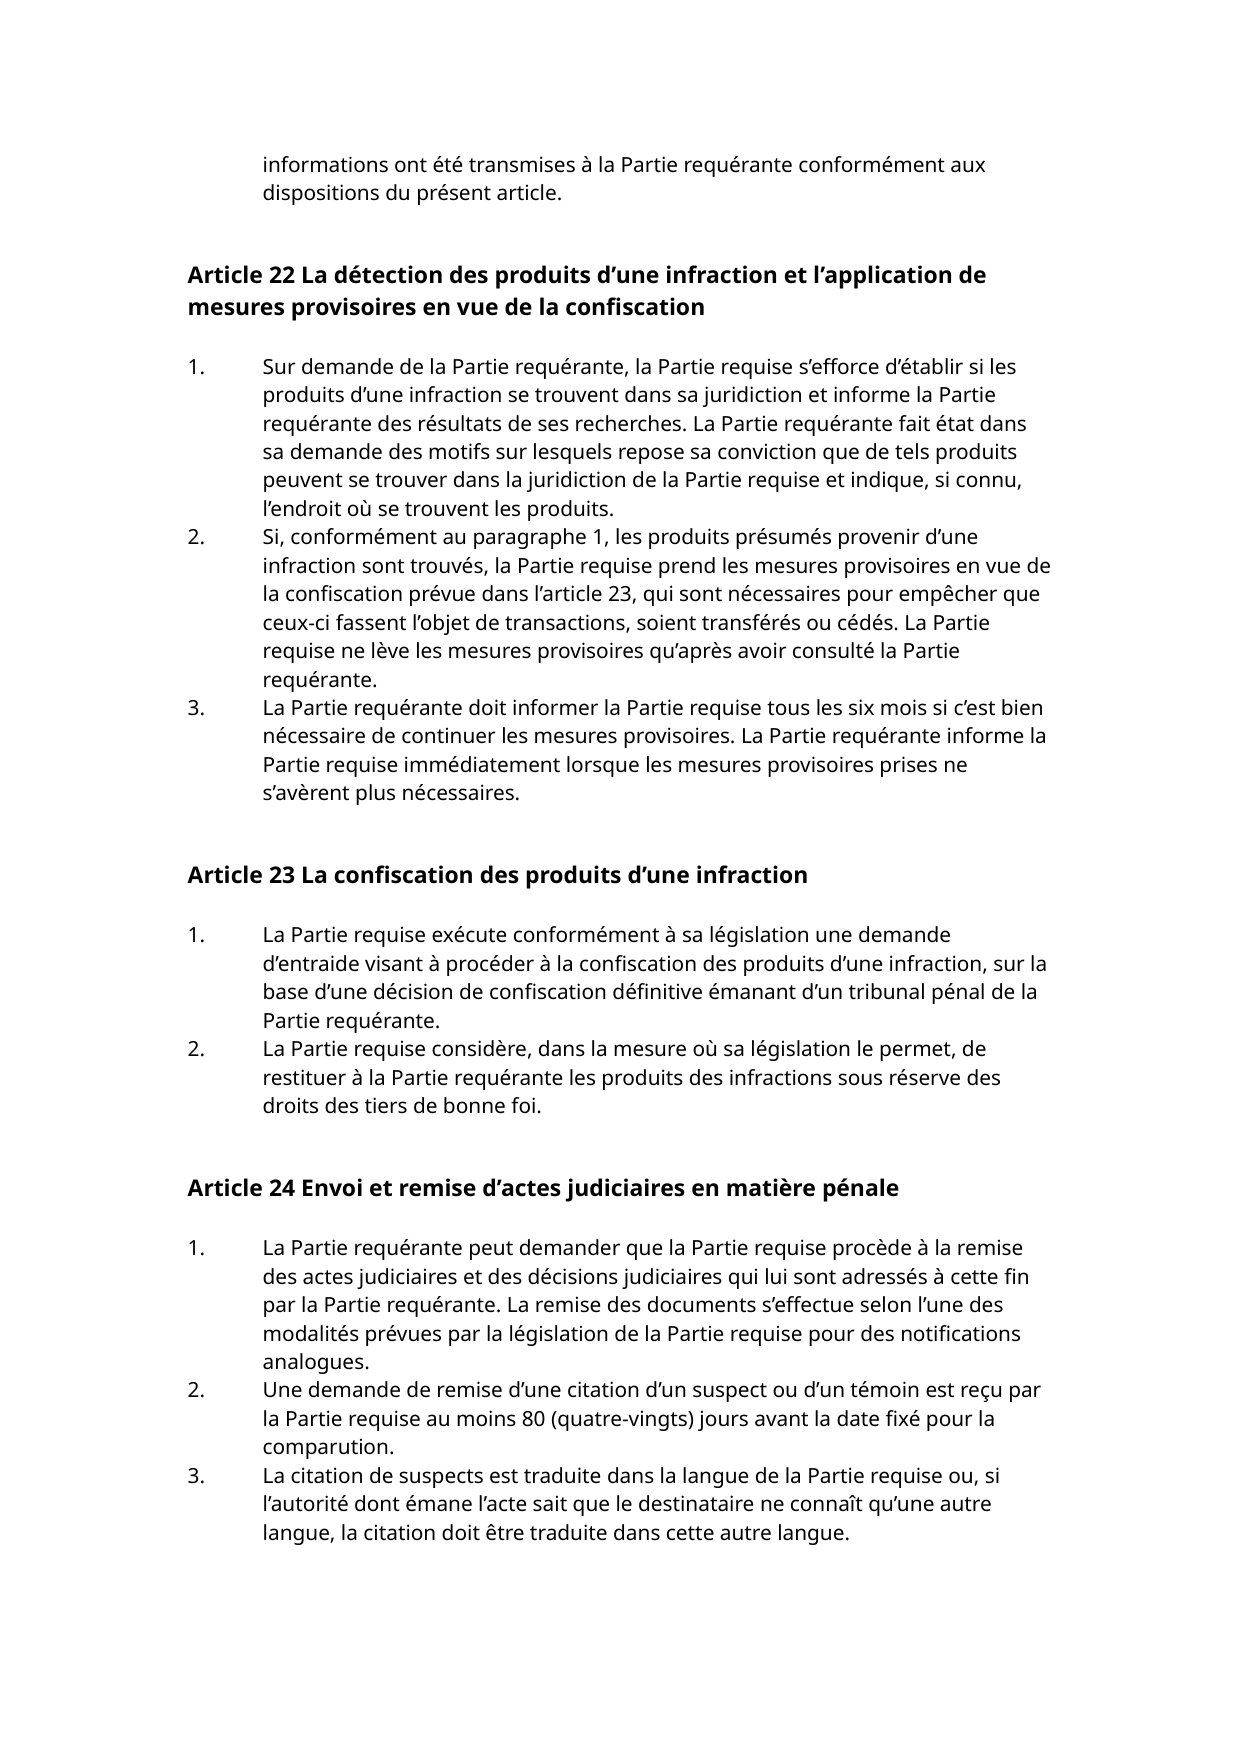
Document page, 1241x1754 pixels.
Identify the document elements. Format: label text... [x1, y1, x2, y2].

list La Partie requise considère, dans la mesure où sa législation le permet, de restituer à la Partie requérante les produits des infractions sous réserve des droits des tiers de bonne foi. [187, 1034, 1053, 1120]
list La Partie requérante doit informer la Partie requise tous les six mois si c’est bien nécessaire de continuer les mesures provisoires. La Partie requérante informe la Partie requise immédiatement lorsque les mesures provisoires prises ne s’avèrent plus nécessaires. [187, 693, 1053, 807]
subtitle Article 22 La détection des produits d’une infraction et l’application de mesures provisoires en vue de la confiscation [187, 259, 1053, 322]
list La citation de suspects est traduite dans la langue de la Partie requise ou, si l’autorité dont émane l’acte sait que le destinataire ne connaît qu’une autre langue, la citation doit être traduite dans cette autre langue. [187, 1461, 1053, 1546]
list La Partie requérante peut demander que la Partie requise procède à la remise des actes judiciaires et des décisions judiciaires qui lui sont adressés à cette fin par la Partie requérante. La remise des documents s’effectue selon l’une des modalités prévues par la législation de la Partie requise pour des notifications analogues. [187, 1233, 1053, 1376]
subtitle Article 23 La confiscation des produits d’une infraction [187, 859, 1053, 891]
list informations ont été transmises à la Partie requérante conformément aux dispositions du présent article. [187, 150, 1053, 207]
list Si, conformément au paragraphe 1, les produits présumés provenir d’une infraction sont trouvés, la Partie requise prend les mesures provisoires en vue de la confiscation prévue dans l’article 23, qui sont nécessaires pour empêcher que ceux-ci fassent l’objet de transactions, soient transférés ou cédés. La Partie requise ne lève les mesures provisoires qu’après avoir consulté la Partie requérante. [187, 522, 1053, 693]
list La Partie requise exécute conformément à sa législation une demande d’entraide visant à procéder à la confiscation des produits d’une infraction, sur la base d’une décision de confiscation définitive émanant d’un tribunal pénal de la Partie requérante. [187, 921, 1053, 1034]
subtitle Article 24 Envoi et remise d’actes judiciaires en matière pénale [187, 1172, 1053, 1203]
list Une demande de remise d’une citation d’un suspect ou d’un témoin est reçu par la Partie requise au moins 80 (quatre-vingts) jours avant la date fixé pour la comparution. [187, 1376, 1053, 1461]
list Sur demande de la Partie requérante, la Partie requise s’efforce d’établir si les produits d’une infraction se trouvent dans sa juridiction et informe la Partie requérante des résultats de ses recherches. La Partie requérante fait état dans sa demande des motifs sur lesquels repose sa conviction que de tels produits peuvent se trouver dans la juridiction de la Partie requise et indique, si connu, l’endroit où se trouvent les produits. [187, 352, 1053, 522]
